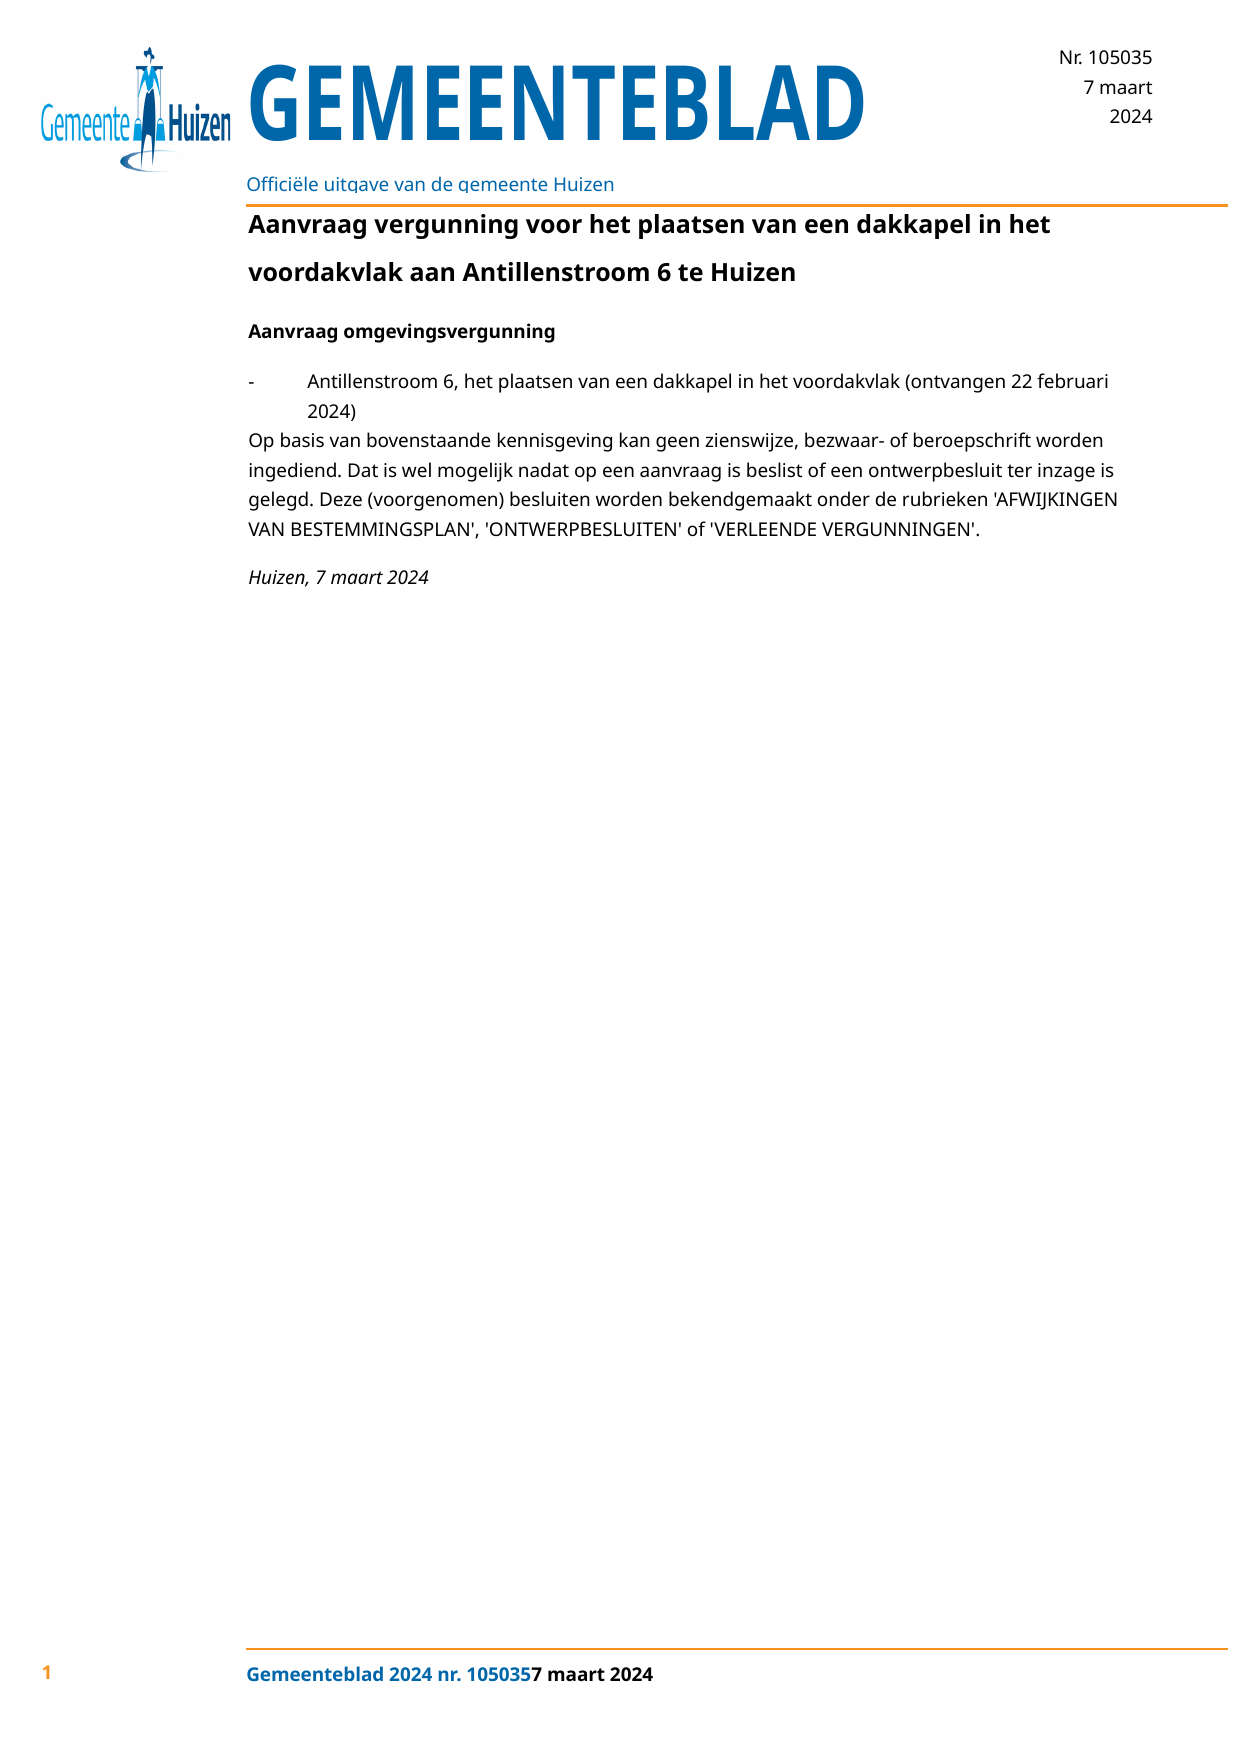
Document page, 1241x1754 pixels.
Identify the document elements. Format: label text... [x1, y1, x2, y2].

text Op basis van bovenstaande kennisgeving kan geen zienswijze, bezwaar- of beroepschrift worden ingediend. Dat is wel mogelijk nadat op een aanvraag is beslist of een ontwerpbesluit ter inzage is gelegd. Deze (voorgenomen) besluiten worden bekendgemaakt onder de rubrieken 'AFWIJKINGEN VAN BESTEMMINGSPLAN', 'ONTWERPBESLUITEN' of 'VERLEENDE VERGUNNINGEN'. [248, 427, 1152, 542]
text Aanvraag vergunning voor het plaatsen van een dakkapel in het voordakvlak aan Antillenstroom 6 te Huizen [248, 207, 1152, 288]
picture [41, 47, 231, 172]
text Huizen, 7 maart 2024 [248, 564, 1152, 590]
text Aanvraag omgevingsvergunning [248, 318, 1152, 344]
list Antillenstroom 6, het plaatsen van een dakkapel in het voordakvlak (ontvangen 22 februari 2024) [248, 368, 1152, 424]
